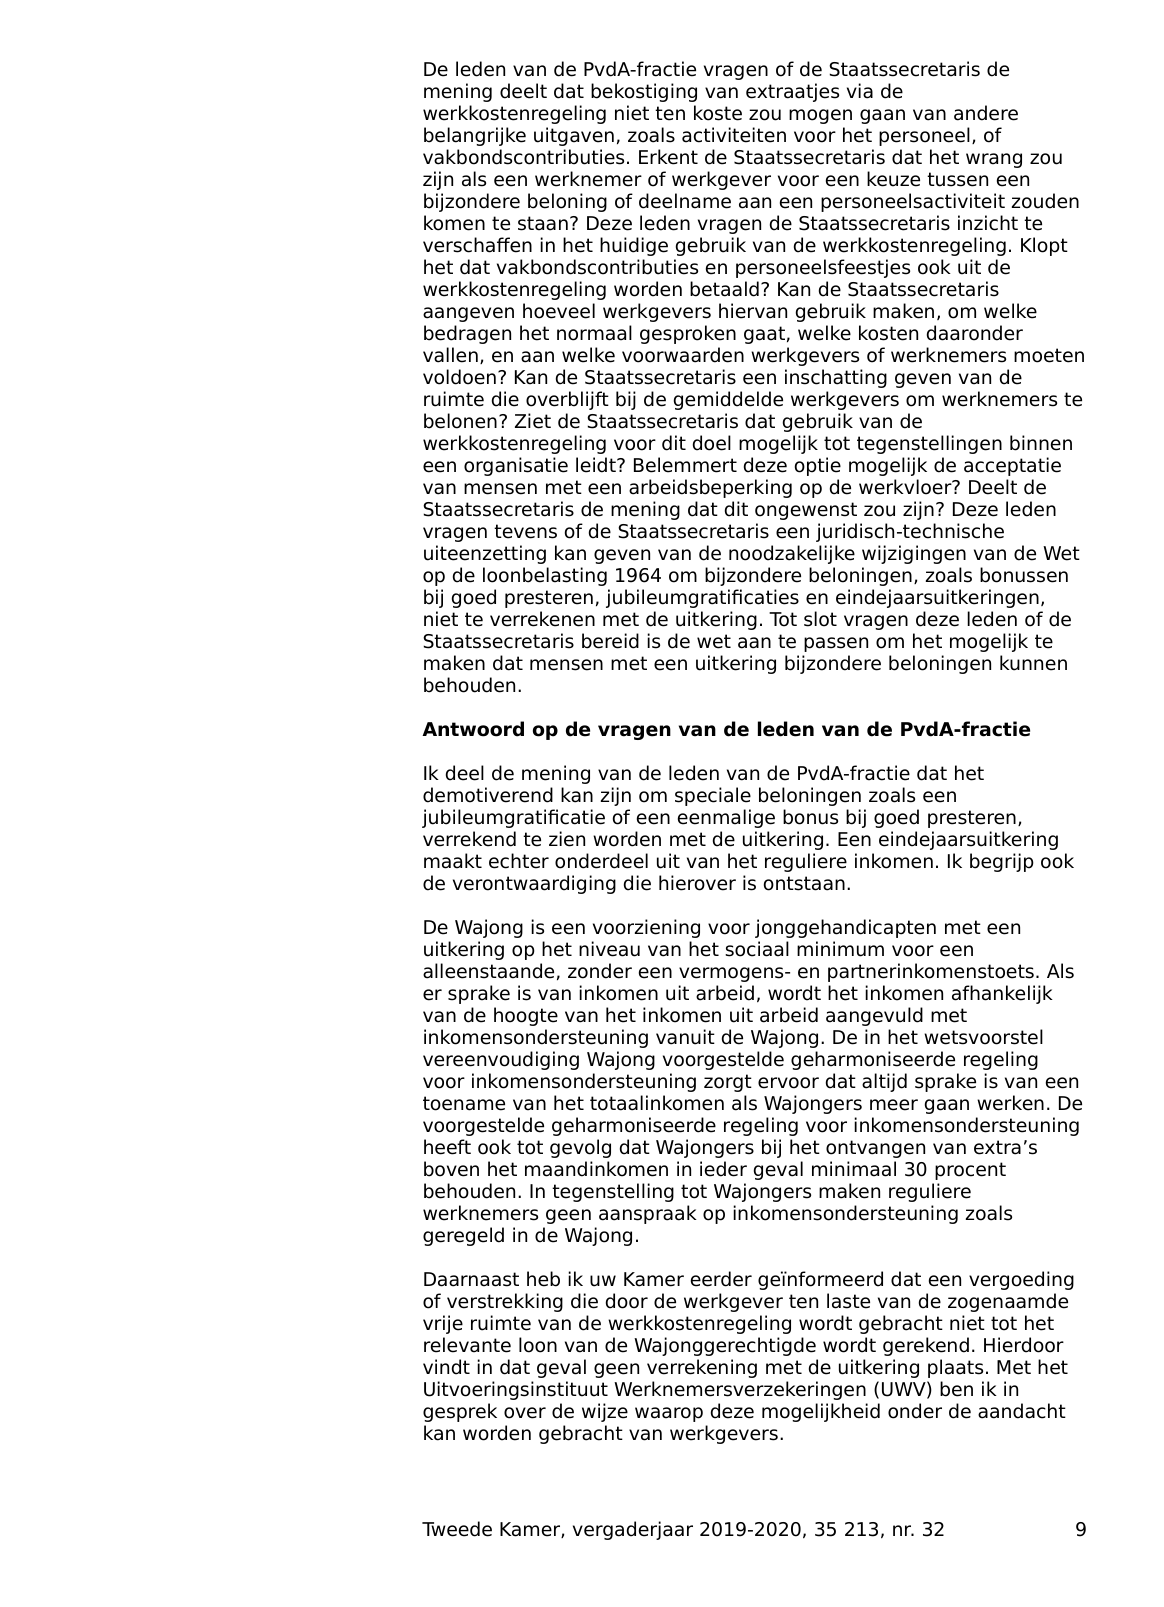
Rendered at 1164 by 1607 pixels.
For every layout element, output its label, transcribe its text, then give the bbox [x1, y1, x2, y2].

text De leden van de PvdA-fractie vragen of de Staatssecretaris de mening deelt dat bekostiging van extraatjes via de werkkostenregeling niet ten koste zou mogen gaan van andere belangrijke uitgaven, zoals activiteiten voor het personeel, of vakbondscontributies. Erkent de Staatssecretaris dat het wrang zou zijn als een werknemer of werkgever voor een keuze tussen een bijzondere beloning of deelname aan een personeelsactiviteit zouden komen te staan? Deze leden vragen de Staatssecretaris inzicht te verschaffen in het huidige gebruik van de werkkostenregeling. Klopt het dat vakbondscontributies en personeelsfeestjes ook uit de werkkostenregeling worden betaald? Kan de Staatssecretaris aangeven hoeveel werkgevers hiervan gebruik maken, om welke bedragen het normaal gesproken gaat, welke kosten daaronder vallen, en aan welke voorwaarden werkgevers of werknemers moeten voldoen? Kan de Staatssecretaris een inschatting geven van de ruimte die overblijft bij de gemiddelde werkgevers om werknemers te belonen? Ziet de Staatssecretaris dat gebruik van de werkkostenregeling voor dit doel mogelijk tot tegenstellingen binnen een organisatie leidt? Belemmert deze optie mogelijk de acceptatie van mensen met een arbeidsbeperking op de werkvloer? Deelt de Staatssecretaris de mening dat dit ongewenst zou zijn? Deze leden vragen tevens of de Staatssecretaris een juridisch-technische uiteenzetting kan geven van de noodzakelijke wijzigingen van de Wet op de loonbelasting 1964 om bijzondere beloningen, zoals bonussen bij goed presteren, jubileumgratificaties en eindejaarsuitkeringen, niet te verrekenen met de uitkering. Tot slot vragen deze leden of de Staatssecretaris bereid is de wet aan te passen om het mogelijk te maken dat mensen met een uitkering bijzondere beloningen kunnen behouden. [422, 59, 1087, 696]
text Daarnaast heb ik uw Kamer eerder geïnformeerd dat een vergoeding of verstrekking die door de werkgever ten laste van de zogenaamde vrije ruimte van de werkkostenregeling wordt gebracht niet tot het relevante loon van de Wajonggerechtigde wordt gerekend. Hierdoor vindt in dat geval geen verrekening met de uitkering plaats. Met het Uitvoeringsinstituut Werknemersverzekeringen (UWV) ben ik in gesprek over de wijze waarop deze mogelijkheid onder de aandacht kan worden gebracht van werkgevers. [422, 1269, 1087, 1444]
subtitle Antwoord op de vragen van de leden van de PvdA-fractie [422, 719, 1087, 741]
text De Wajong is een voorziening voor jonggehandicapten met een uitkering op het niveau van het sociaal minimum voor een alleenstaande, zonder een vermogens- en partnerinkomenstoets. Als er sprake is van inkomen uit arbeid, wordt het inkomen afhankelijk van de hoogte van het inkomen uit arbeid aangevuld met inkomensondersteuning vanuit de Wajong. De in het wetsvoorstel vereenvoudiging Wajong voorgestelde geharmoniseerde regeling voor inkomensondersteuning zorgt ervoor dat altijd sprake is van een toename van het totaalinkomen als Wajongers meer gaan werken. De voorgestelde geharmoniseerde regeling voor inkomensondersteuning heeft ook tot gevolg dat Wajongers bij het ontvangen van extra’s boven het maandinkomen in ieder geval minimaal 30 procent behouden. In tegenstelling tot Wajongers maken reguliere werknemers geen aanspraak op inkomensondersteuning zoals geregeld in de Wajong. [422, 917, 1087, 1247]
text Ik deel de mening van de leden van de PvdA-fractie dat het demotiverend kan zijn om speciale beloningen zoals een jubileumgratificatie of een eenmalige bonus bij goed presteren, verrekend te zien worden met de uitkering. Een eindejaarsuitkering maakt echter onderdeel uit van het reguliere inkomen. Ik begrijp ook de verontwaardiging die hierover is ontstaan. [422, 763, 1087, 895]
